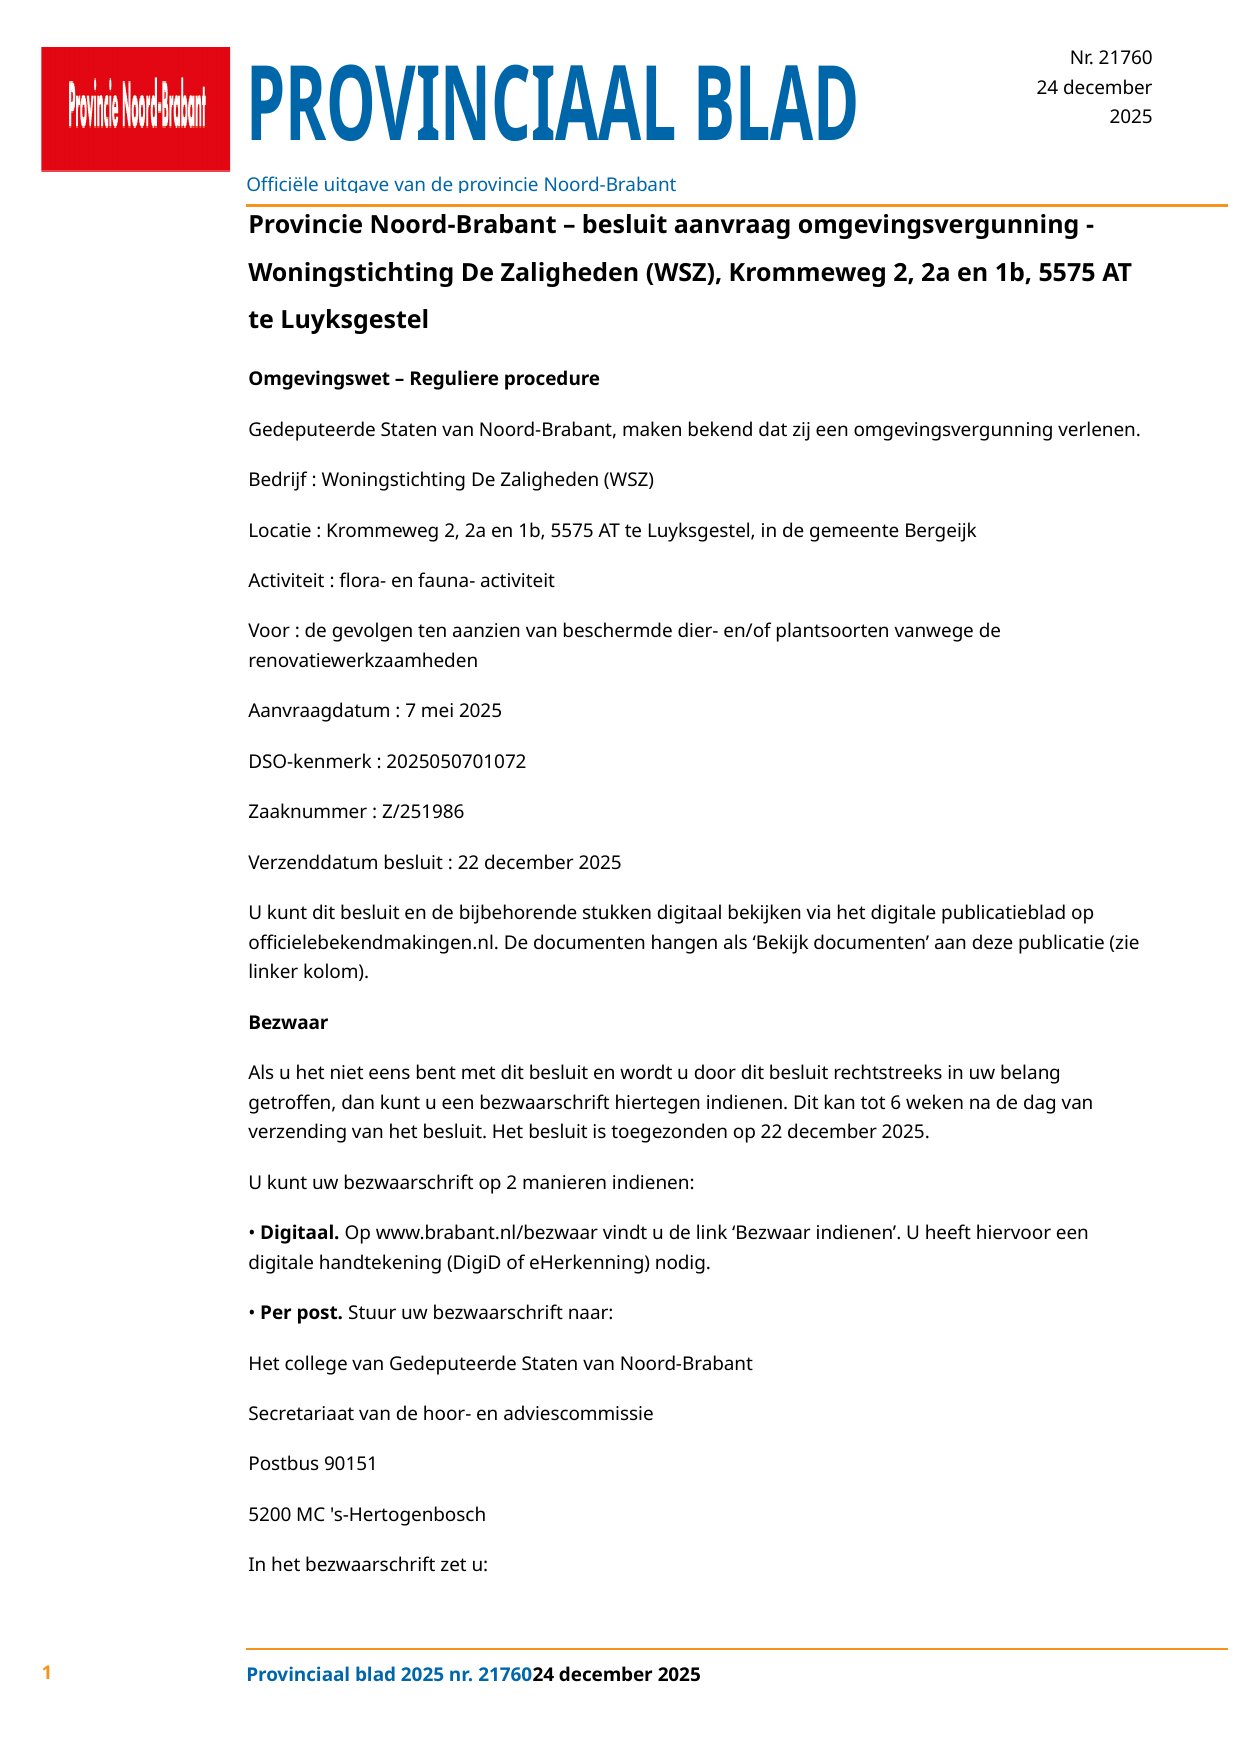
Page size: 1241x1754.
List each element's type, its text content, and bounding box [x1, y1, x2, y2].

text Verzenddatum besluit : 22 december 2025 [248, 849, 1152, 874]
text Postbus 90151 [248, 1451, 1152, 1476]
text In het bezwaarschrift zet u: [248, 1551, 1152, 1577]
text Secretariaat van de hoor- en adviescommissie [248, 1400, 1152, 1426]
text Als u het niet eens bent met dit besluit en wordt u door dit besluit rechtstreeks in uw belang getroffen, dan kunt u een bezwaarschrift hiertegen indienen. Dit kan tot 6 weken na de dag van verzending van het besluit. Het besluit is toegezonden op 22 december 2025. [248, 1059, 1152, 1144]
text DSO-kenmerk : 2025050701072 [248, 748, 1152, 774]
text U kunt dit besluit en de bijbehorende stukken digitaal bekijken via het digitale publicatieblad op officielebekendmakingen.nl. De documenten hangen als ‘Bekijk documenten’ aan deze publicatie (zie linker kolom). [248, 899, 1152, 984]
text • Digitaal. Op www.brabant.nl/bezwaar vindt u de link ‘Bezwaar indienen’. U heeft hiervoor een digitale handtekening (DigiD of eHerkenning) nodig. [248, 1219, 1152, 1274]
text Activiteit : flora- en fauna- activiteit [248, 567, 1152, 593]
text Bedrijf : Woningstichting De Zaligheden (WSZ) [248, 466, 1152, 492]
text • Per post. Stuur uw bezwaarschrift naar: [248, 1299, 1152, 1325]
text Bezwaar [248, 1009, 1152, 1034]
text U kunt uw bezwaarschrift op 2 manieren indienen: [248, 1169, 1152, 1194]
text Locatie : Krommeweg 2, 2a en 1b, 5575 AT te Luyksgestel, in de gemeente Bergeijk [248, 517, 1152, 542]
text Voor : de gevolgen ten aanzien van beschermde dier- en/of plantsoorten vanwege de renovatiewerkzaamheden [248, 618, 1152, 673]
text 5200 MC 's‑Hertogenbosch [248, 1501, 1152, 1527]
text Aanvraagdatum : 7 mei 2025 [248, 698, 1152, 723]
text Omgevingswet – Reguliere procedure [248, 366, 1152, 391]
text Zaaknummer : Z/251986 [248, 798, 1152, 824]
text Provincie Noord-Brabant – besluit aanvraag omgevingsvergunning - Woningstichting De Zaligheden (WSZ), Krommeweg 2, 2a en 1b, 5575 AT te Luyksgestel [248, 207, 1152, 336]
text Het college van Gedeputeerde Staten van Noord-Brabant [248, 1350, 1152, 1375]
picture [41, 47, 231, 172]
text Gedeputeerde Staten van Noord-Brabant, maken bekend dat zij een omgevingsvergunning verlenen. [248, 416, 1152, 442]
